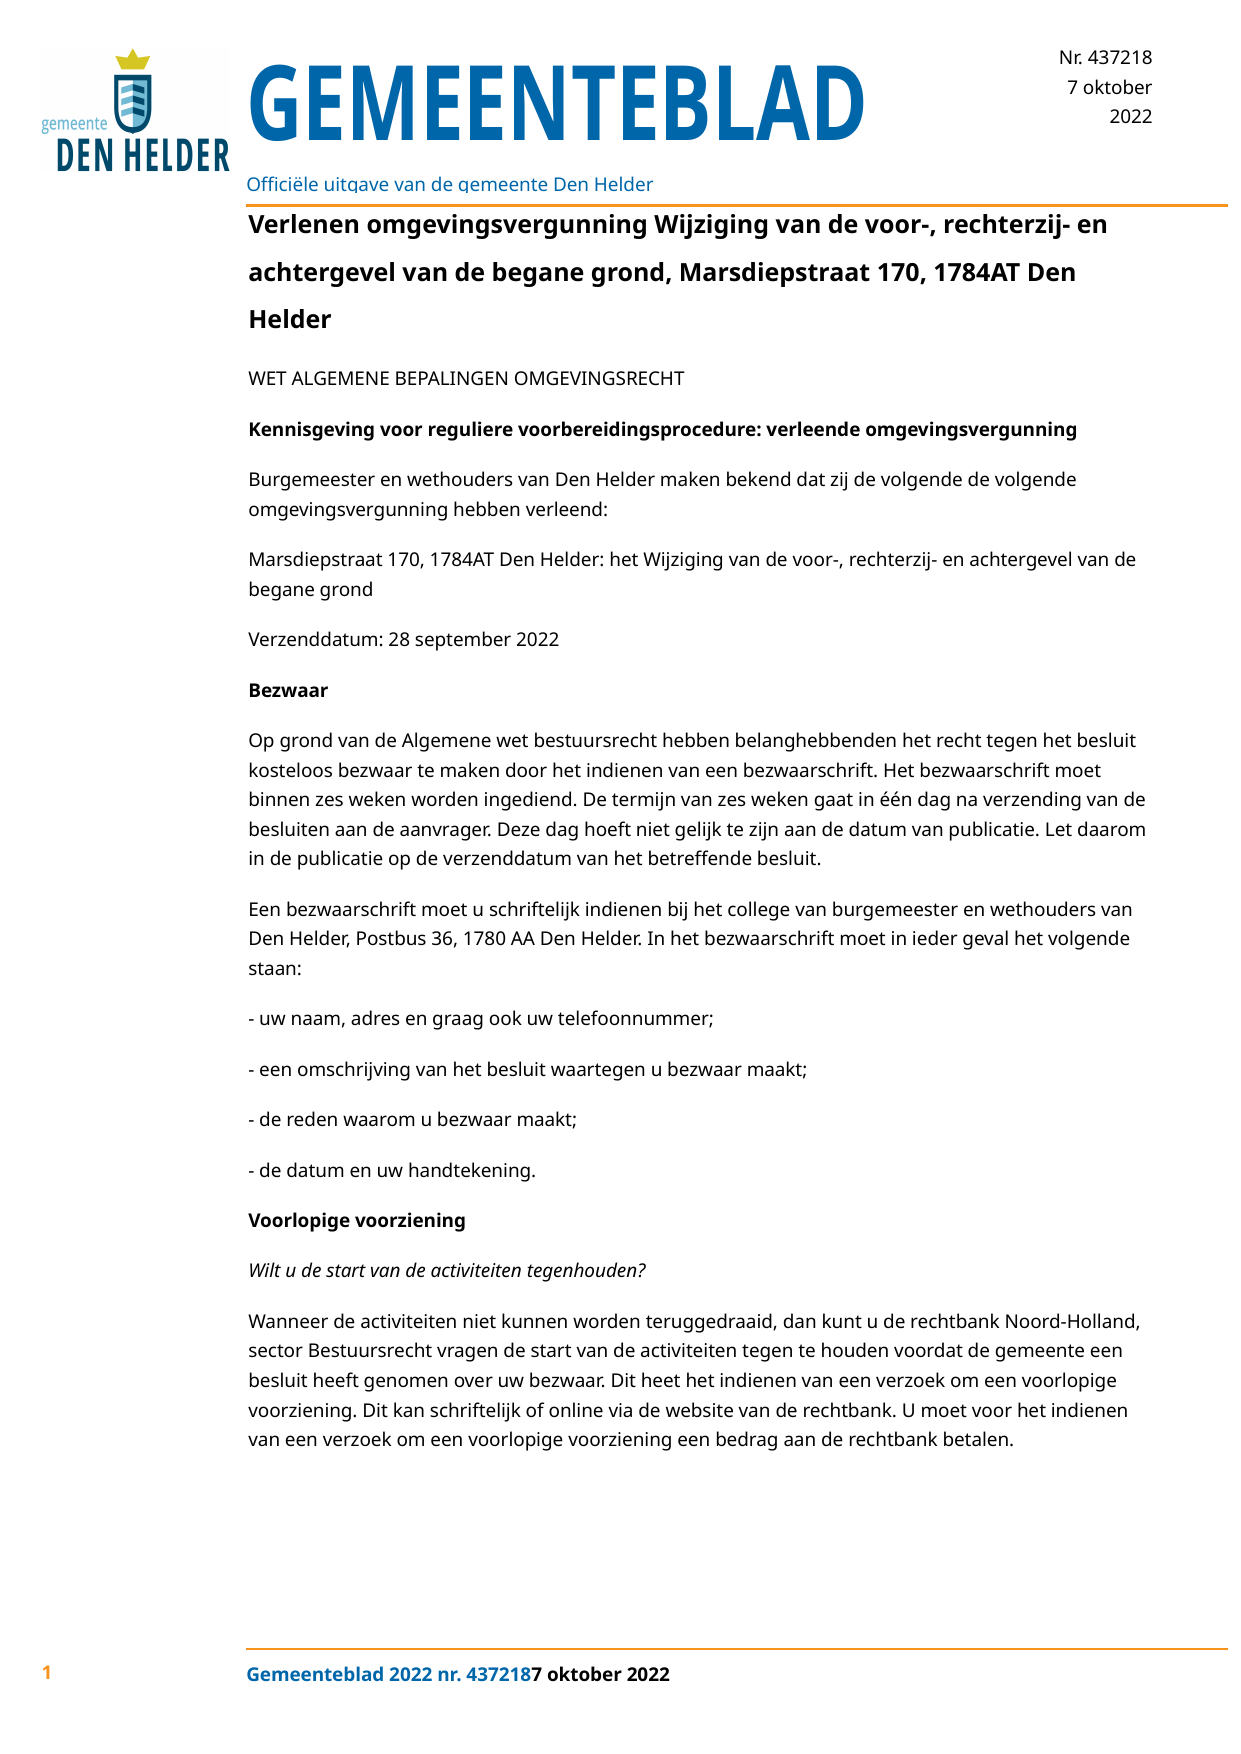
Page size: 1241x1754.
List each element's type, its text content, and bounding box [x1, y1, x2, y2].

text Wilt u de start van de activiteiten tegenhouden? [248, 1258, 1152, 1283]
text - uw naam, adres en graag ook uw telefoonnummer; [248, 1006, 1152, 1031]
text Een bezwaarschrift moet u schriftelijk indienen bij het college van burgemeester en wethouders van Den Helder, Postbus 36, 1780 AA Den Helder. In het bezwaarschrift moet in ieder geval het volgende staan: [248, 896, 1152, 981]
picture [130, 157, 135, 172]
text Verlenen omgevingsvergunning Wijziging van de voor-, rechterzij- en achtergevel van de begane grond, Marsdiepstraat 170, 1784AT Den Helder [248, 207, 1152, 336]
picture [182, 144, 187, 165]
picture [220, 160, 224, 172]
text Voorlopige voorziening [248, 1207, 1152, 1233]
text Wanneer de activiteiten niet kunnen worden teruggedraaid, dan kunt u de rechtbank Noord-Holland, sector Bestuursrecht vragen de start van de activiteiten tegen te houden voordat de gemeente een besluit heeft genomen over uw bezwaar. Dit heet het indienen van een verzoek om een voorlopige voorziening. Dit kan schriftelijk of online via de website van de rechtbank. U moet voor het indienen van een verzoek om een voorlopige voorziening een bedrag aan de rechtbank betalen. [248, 1308, 1152, 1452]
text Marsdiepstraat 170, 1784AT Den Helder: het Wijziging van de voor-, rechterzij- en achtergevel van de begane grond [248, 546, 1152, 602]
text - de datum en uw handtekening. [248, 1157, 1152, 1182]
picture [100, 154, 106, 172]
text Verzenddatum: 28 september 2022 [248, 626, 1152, 652]
text - de reden waarom u bezwaar maakt; [248, 1106, 1152, 1132]
text WET ALGEMENE BEPALINGEN OMGEVINGSRECHT [248, 366, 1152, 391]
picture [41, 47, 231, 172]
text - een omschrijving van het besluit waartegen u bezwaar maakt; [248, 1056, 1152, 1082]
picture [63, 144, 68, 165]
text Burgemeester en wethouders van Den Helder maken bekend dat zij de volgende de volgende omgevingsvergunning hebben verleend: [248, 466, 1152, 522]
text Op grond van de Algemene wet bestuursrecht hebben belanghebbenden het recht tegen het besluit kosteloos bezwaar te maken door het indienen van een bezwaarschrift. Het bezwaarschrift moet binnen zes weken worden ingediend. De termijn van zes weken gaat in één dag na verzending van de besluiten aan de aanvrager. Deze dag hoeft niet gelijk te zijn aan de datum van publicatie. Let daarom in de publicatie op de verzenddatum van het betreffende besluit. [248, 727, 1152, 871]
text Kennisgeving voor reguliere voorbereidingsprocedure: verleende omgevingsvergunning [248, 416, 1152, 442]
text Bezwaar [248, 677, 1152, 702]
